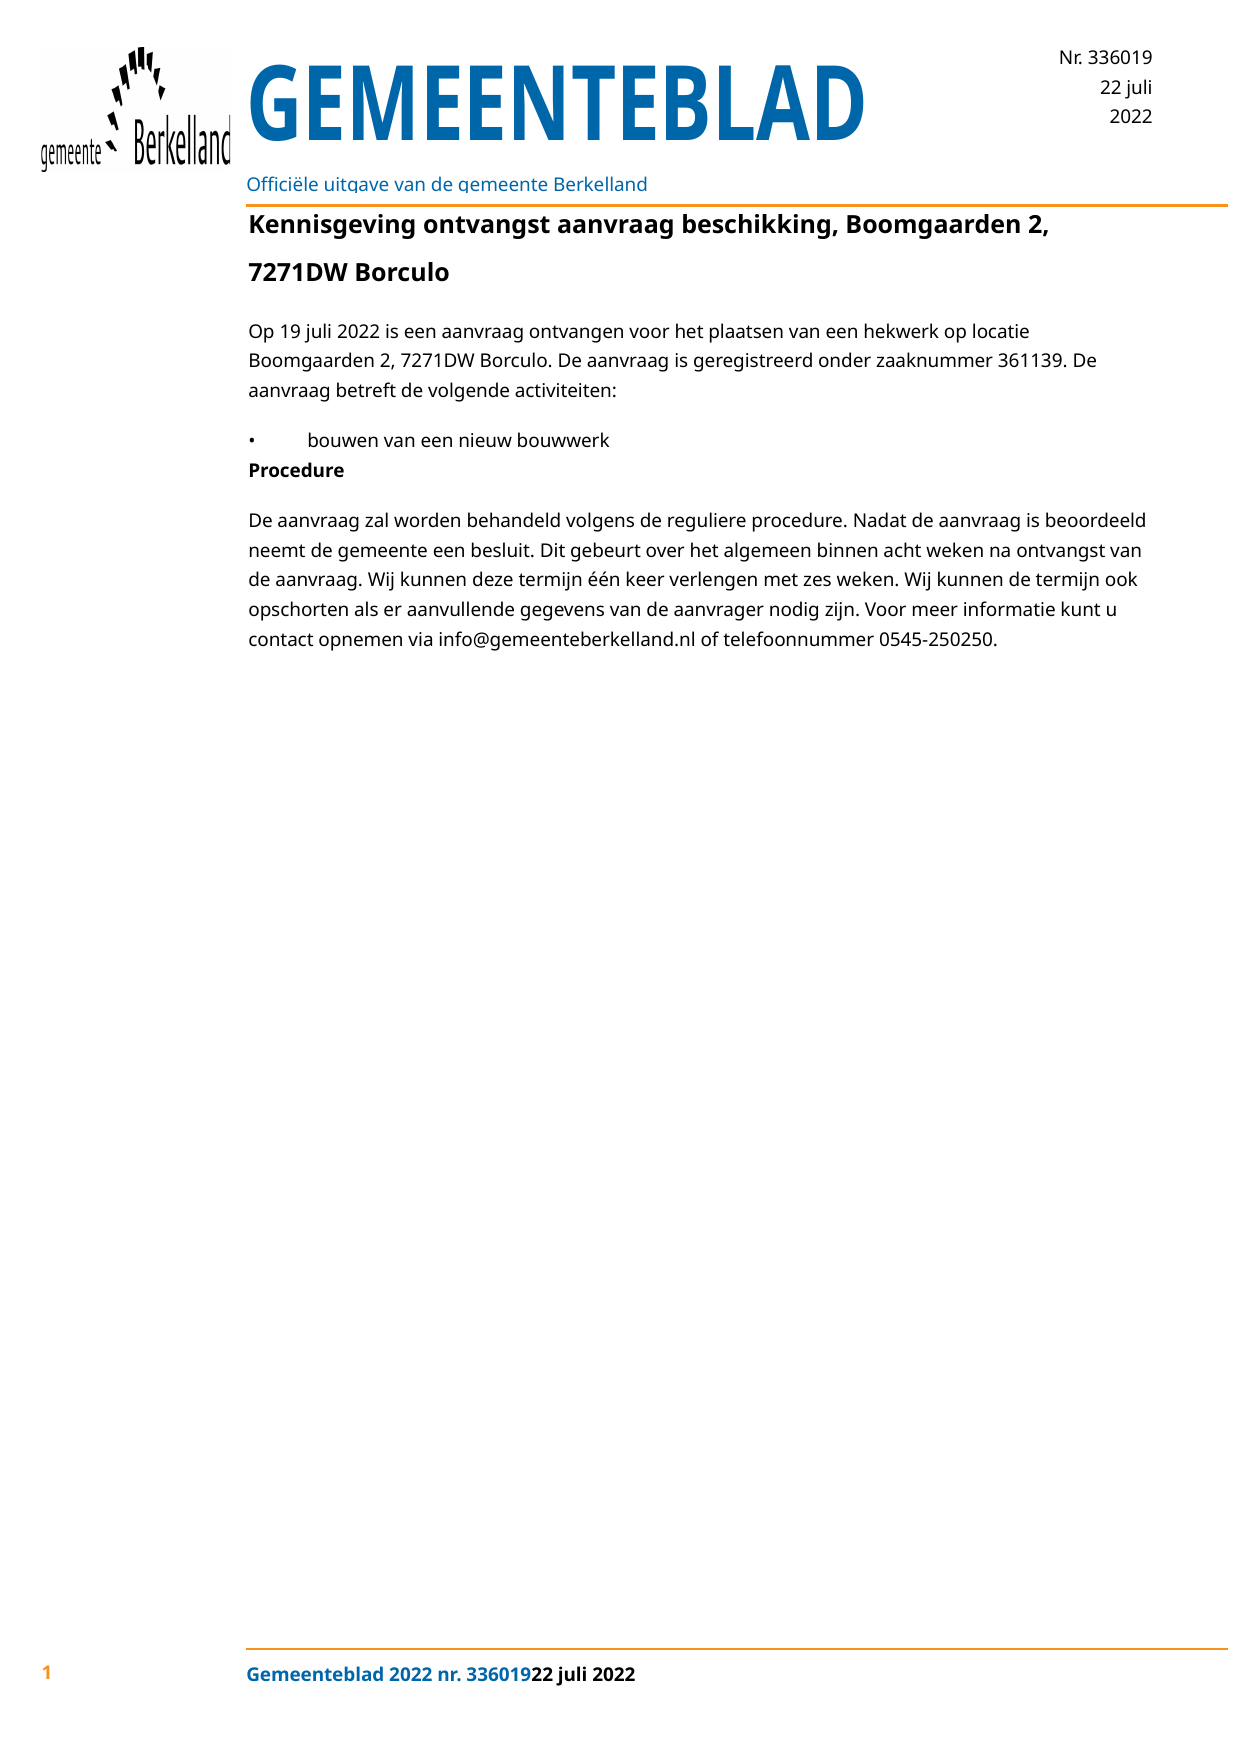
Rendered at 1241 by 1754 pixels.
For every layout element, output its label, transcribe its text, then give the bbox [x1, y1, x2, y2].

list bouwen van een nieuw bouwwerk [248, 427, 1152, 453]
text Kennisgeving ontvangst aanvraag beschikking, Boomgaarden 2, 7271DW Borculo [248, 207, 1152, 288]
picture [41, 47, 231, 172]
text Op 19 juli 2022 is een aanvraag ontvangen voor het plaatsen van een hekwerk op locatie Boomgaarden 2, 7271DW Borculo. De aanvraag is geregistreerd onder zaaknummer 361139. De aanvraag betreft de volgende activiteiten: [248, 318, 1152, 403]
text Procedure [248, 457, 1152, 483]
text De aanvraag zal worden behandeld volgens de reguliere procedure. Nadat de aanvraag is beoordeeld neemt de gemeente een besluit. Dit gebeurt over het algemeen binnen acht weken na ontvangst van de aanvraag. Wij kunnen deze termijn één keer verlengen met zes weken. Wij kunnen de termijn ook opschorten als er aanvullende gegevens van de aanvrager nodig zijn. Voor meer informatie kunt u contact opnemen via info@gemeenteberkelland.nl of telefoonnummer 0545-250250. [248, 507, 1152, 652]
